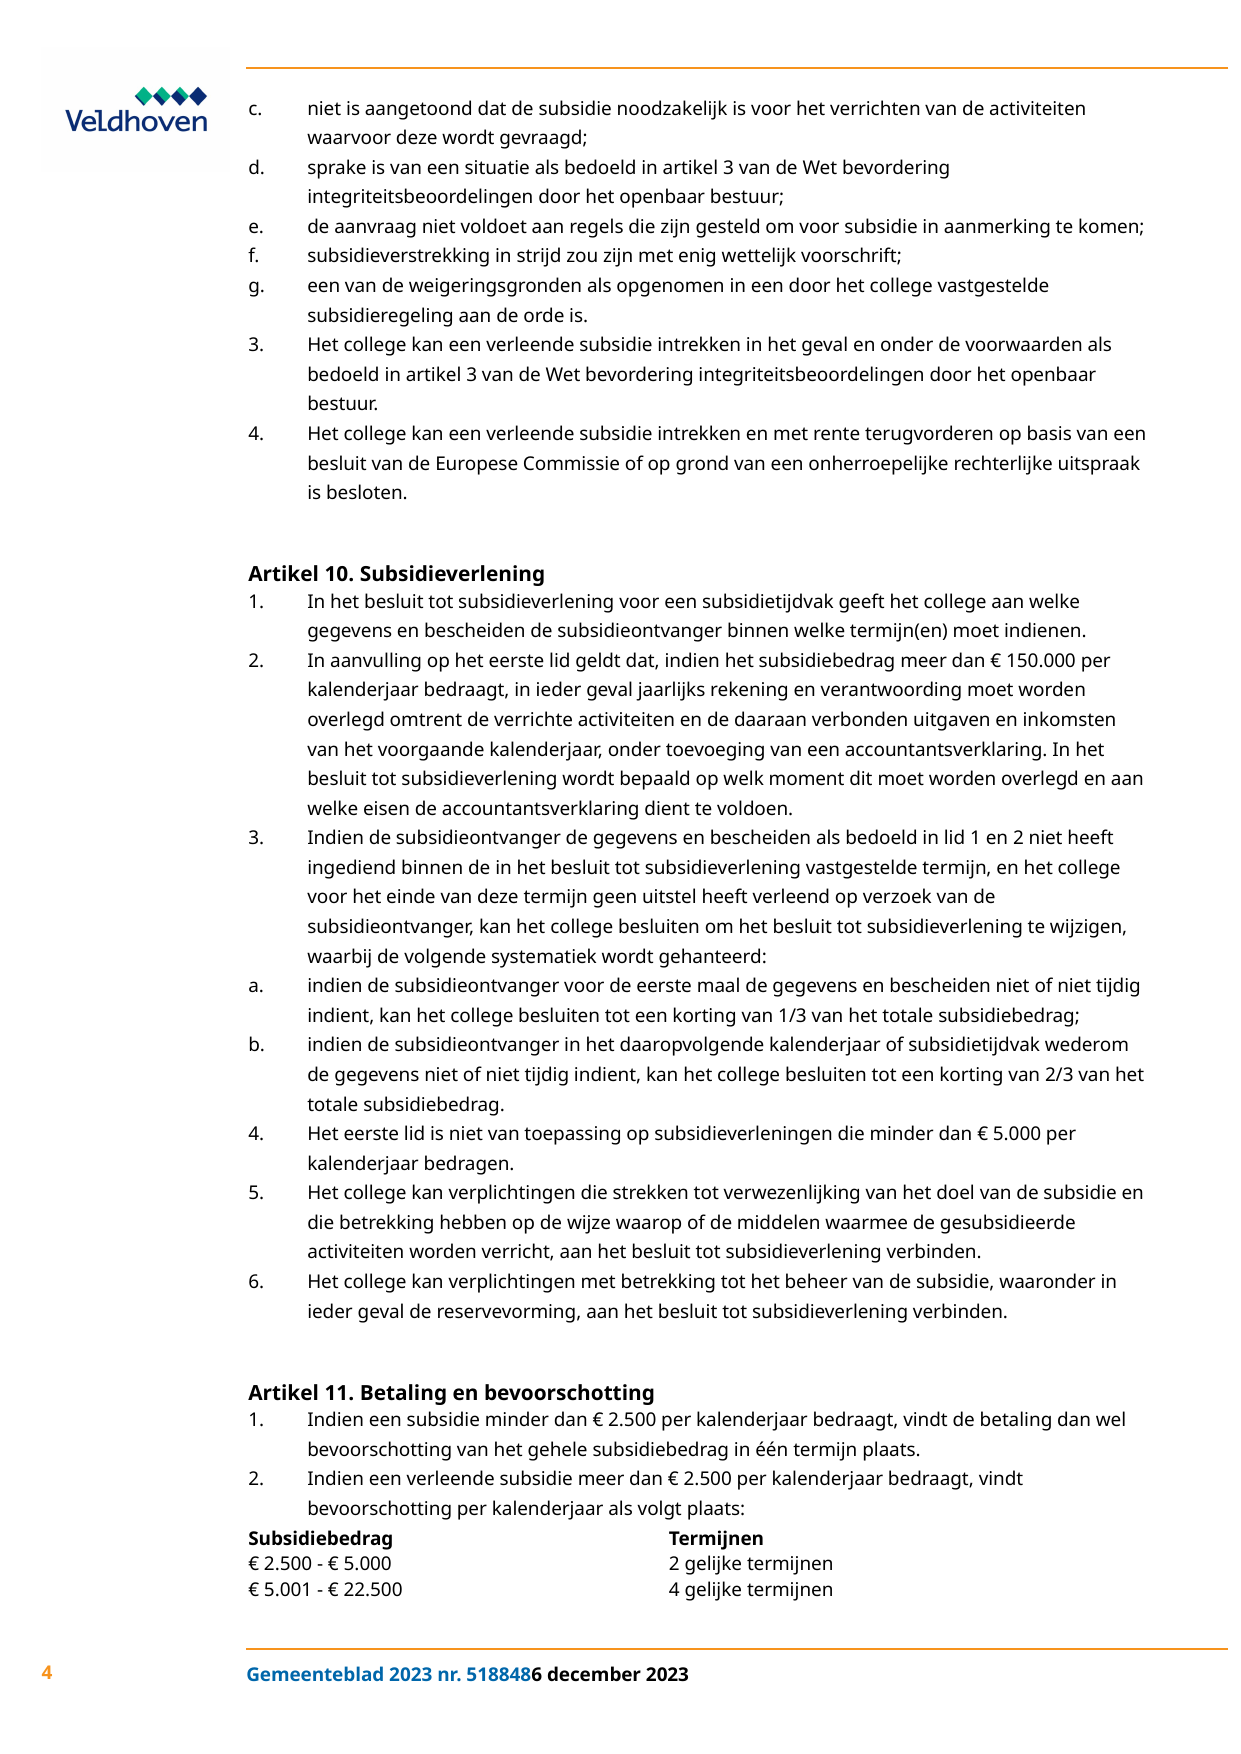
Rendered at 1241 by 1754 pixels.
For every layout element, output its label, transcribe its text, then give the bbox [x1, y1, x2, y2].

table_header Subsidiebedrag [248, 1525, 669, 1550]
list indien de subsidieontvanger voor de eerste maal de gegevens en bescheiden niet of niet tijdig indient, kan het college besluiten tot een korting van 1/3 van het totale subsidiebedrag; [248, 972, 1152, 1028]
list Indien een verleende subsidie meer dan € 2.500 per kalenderjaar bedraagt, vindt bevoorschotting per kalenderjaar als volgt plaats: [248, 1465, 1152, 1521]
table_cell 2 gelijke termijnen [669, 1550, 1152, 1576]
list Het college kan verplichtingen met betrekking tot het beheer van de subsidie, waaronder in ieder geval de reservevorming, aan het besluit tot subsidieverlening verbinden. [248, 1268, 1152, 1323]
list indien de subsidieontvanger in het daaropvolgende kalenderjaar of subsidietijdvak wederom de gegevens niet of niet tijdig indient, kan het college besluiten tot een korting van 2/3 van het totale subsidiebedrag. [248, 1032, 1152, 1116]
list niet is aangetoond dat de subsidie noodzakelijk is voor het verrichten van de activiteiten waarvoor deze wordt gevraagd; [248, 95, 1152, 150]
list een van de weigeringsgronden als opgenomen in een door het college vastgestelde subsidieregeling aan de orde is. [248, 272, 1152, 328]
list sprake is van een situatie als bedoeld in artikel 3 van de Wet bevordering integriteitsbeoordelingen door het openbaar bestuur; [248, 154, 1152, 209]
table_cell € 2.500 - € 5.000 [248, 1550, 669, 1576]
list Het college kan verplichtingen die strekken tot verwezenlijking van het doel van de subsidie en die betrekking hebben op de wijze waarop of de middelen waarmee de gesubsidieerde activiteiten worden verricht, aan het besluit tot subsidieverlening verbinden. [248, 1179, 1152, 1264]
picture [41, 47, 231, 172]
list In aanvulling op het eerste lid geldt dat, indien het subsidiebedrag meer dan € 150.000 per kalenderjaar bedraagt, in ieder geval jaarlijks rekening en verantwoording moet worden overlegd omtrent de verrichte activiteiten en de daaraan verbonden uitgaven en inkomsten van het voorgaande kalenderjaar, onder toevoeging van een accountantsverklaring. In het besluit tot subsidieverlening wordt bepaald op welk moment dit moet worden overlegd en aan welke eisen de accountantsverklaring dient te voldoen. [248, 647, 1152, 821]
list Het eerste lid is niet van toepassing op subsidieverleningen die minder dan € 5.000 per kalenderjaar bedragen. [248, 1120, 1152, 1176]
list Indien een subsidie minder dan € 2.500 per kalenderjaar bedraagt, vindt de betaling dan wel bevoorschotting van het gehele subsidiebedrag in één termijn plaats. [248, 1406, 1152, 1462]
table_header Termijnen [669, 1525, 1152, 1550]
list Het college kan een verleende subsidie intrekken en met rente terugvorderen op basis van een besluit van de Europese Commissie of op grond van een onherroepelijke rechterlijke uitspraak is besloten. [248, 420, 1152, 505]
list de aanvraag niet voldoet aan regels die zijn gesteld om voor subsidie in aanmerking te komen; [248, 213, 1152, 239]
list Het college kan een verleende subsidie intrekken in het geval en onder de voorwaarden als bedoeld in artikel 3 van de Wet bevordering integriteitsbeoordelingen door het openbaar bestuur. [248, 331, 1152, 416]
text Artikel 11. Betaling en bevoorschotting [248, 1378, 1152, 1406]
list Indien de subsidieontvanger de gegevens en bescheiden als bedoeld in lid 1 en 2 niet heeft ingediend binnen de in het besluit tot subsidieverlening vastgestelde termijn, en het college voor het einde van deze termijn geen uitstel heeft verleend op verzoek van de subsidieontvanger, kan het college besluiten om het besluit tot subsidieverlening te wijzigen, waarbij de volgende systematiek wordt gehanteerd: [248, 824, 1152, 968]
list In het besluit tot subsidieverlening voor een subsidietijdvak geeft het college aan welke gegevens en bescheiden de subsidieontvanger binnen welke termijn(en) moet indienen. [248, 588, 1152, 643]
table_cell 4 gelijke termijnen [669, 1576, 1152, 1602]
list subsidieverstrekking in strijd zou zijn met enig wettelijk voorschrift; [248, 243, 1152, 268]
text Artikel 10. Subsidieverlening [248, 559, 1152, 588]
table_cell € 5.001 - € 22.500 [248, 1576, 669, 1602]
